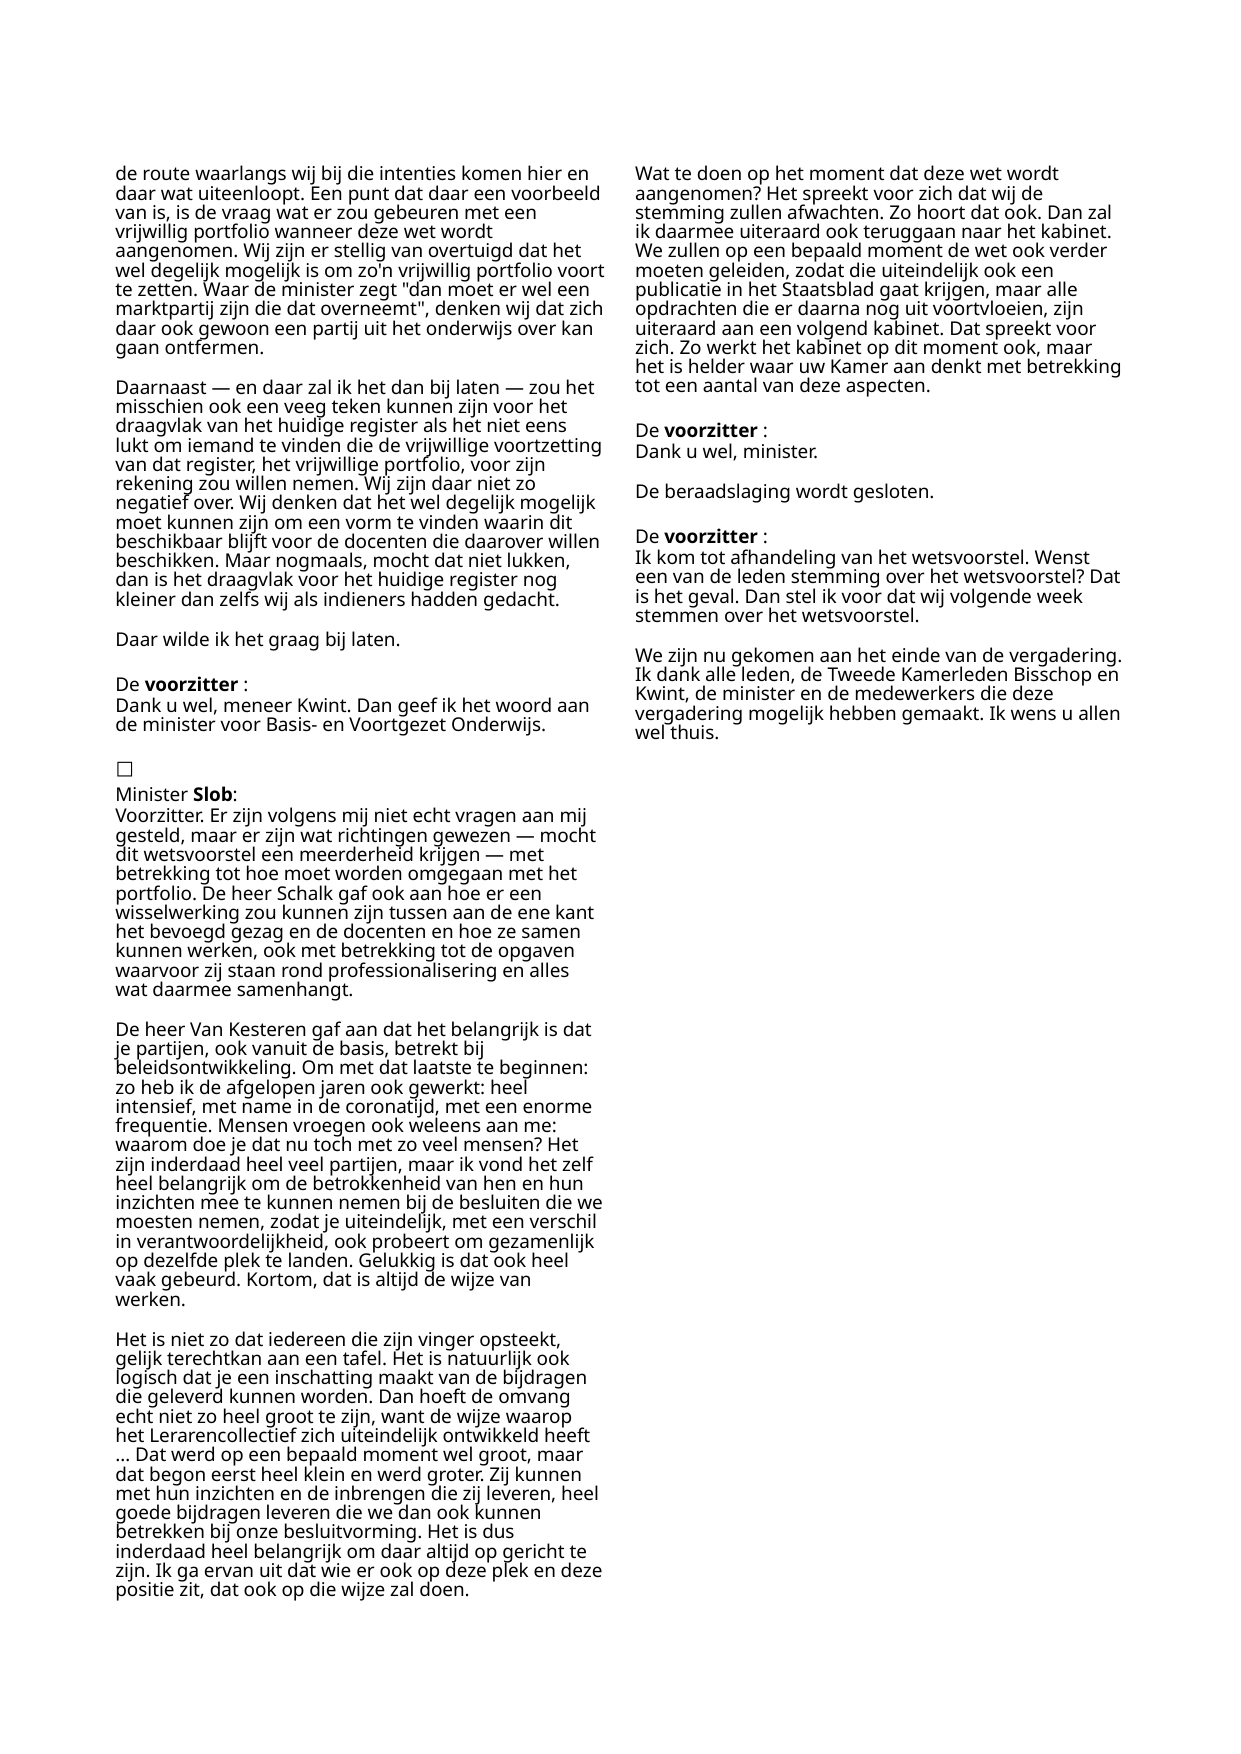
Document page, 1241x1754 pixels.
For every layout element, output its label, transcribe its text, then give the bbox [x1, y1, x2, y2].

text De voorzitter : [635, 417, 1125, 443]
text De beraadslaging wordt gesloten. [635, 483, 1125, 502]
text Daarnaast — en daar zal ik het dan bij laten — zou het misschien ook een veeg teken kunnen zijn voor het draagvlak van het huidige register als het niet eens lukt om iemand te vinden die de vrijwillige voortzetting van dat register, het vrijwillige portfolio, voor zijn rekening zou willen nemen. Wij zijn daar niet zo negatief over. Wij denken dat het wel degelijk mogelijk moet kunnen zijn om een vorm te vinden waarin dit beschikbaar blijft voor de docenten die daarover willen beschikken. Maar nogmaals, mocht dat niet lukken, dan is het draagvlak voor het huidige register nog kleiner dan zelfs wij als indieners hadden gedacht. [115, 379, 605, 610]
text De voorzitter : [635, 523, 1125, 549]
text Het is niet zo dat iedereen die zijn vinger opsteekt, gelijk terechtkan aan een tafel. Het is natuurlijk ook logisch dat je een inschatting maakt van de bijdragen die geleverd kunnen worden. Dan hoeft de omvang echt niet zo heel groot te zijn, want de wijze waarop het Lerarencollectief zich uiteindelijk ontwikkeld heeft … Dat werd op een bepaald moment wel groot, maar dat begon eerst heel klein en werd groter. Zij kunnen met hun inzichten en de inbrengen die zij leveren, heel goede bijdragen leveren die we dan ook kunnen betrekken bij onze besluitvorming. Het is dus inderdaad heel belangrijk om daar altijd op gericht te zijn. Ik ga ervan uit dat wie er ook op deze plek en deze positie zit, dat ook op die wijze zal doen. [115, 1331, 605, 1600]
text Ik kom tot afhandeling van het wetsvoorstel. Wenst een van de leden stemming over het wetsvoorstel? Dat is het geval. Dan stel ik voor dat wij volgende week stemmen over het wetsvoorstel. [635, 549, 1125, 626]
text Voorzitter. Er zijn volgens mij niet echt vragen aan mij gesteld, maar er zijn wat richtingen gewezen — mocht dit wetsvoorstel een meerderheid krijgen — met betrekking tot hoe moet worden omgegaan met het portfolio. De heer Schalk gaf ook aan hoe er een wisselwerking zou kunnen zijn tussen aan de ene kant het bevoegd gezag en de docenten en hoe ze samen kunnen werken, ook met betrekking tot de opgaven waarvoor zij staan rond professionalisering en alles wat daarmee samenhangt. [115, 807, 605, 1000]
text Minister Slob: [115, 782, 605, 807]
text de route waarlangs wij bij die intenties komen hier en daar wat uiteenloopt. Een punt dat daar een voorbeeld van is, is de vraag wat er zou gebeuren met een vrijwillig portfolio wanneer deze wet wordt aangenomen. Wij zijn er stellig van overtuigd dat het wel degelijk mogelijk is om zo'n vrijwillig portfolio voort te zetten. Waar de minister zegt "dan moet er wel een marktpartij zijn die dat overneemt", denken wij dat zich daar ook gewoon een partij uit het onderwijs over kan gaan ontfermen. [115, 165, 605, 358]
text Dank u wel, minister. [635, 443, 1125, 462]
text Wat te doen op het moment dat deze wet wordt aangenomen? Het spreekt voor zich dat wij de stemming zullen afwachten. Zo hoort dat ook. Dan zal ik daarmee uiteraard ook teruggaan naar het kabinet. We zullen op een bepaald moment de wet ook verder moeten geleiden, zodat die uiteindelijk ook een publicatie in het Staatsblad gaat krijgen, maar alle opdrachten die er daarna nog uit voortvloeien, zijn uiteraard aan een volgend kabinet. Dat spreekt voor zich. Zo werkt het kabinet op dit moment ook, maar het is helder waar uw Kamer aan denkt met betrekking tot een aantal van deze aspecten. [635, 165, 1125, 397]
text Daar wilde ik het graag bij laten. [115, 631, 605, 650]
text De voorzitter : [115, 671, 605, 697]
text We zijn nu gekomen aan het einde van de vergadering. Ik dank alle leden, de Tweede Kamerleden Bisschop en Kwint, de minister en de medewerkers die deze vergadering mogelijk hebben gemaakt. Ik wens u allen wel thuis. [635, 647, 1125, 743]
text ⬜ [115, 756, 605, 782]
text De heer Van Kesteren gaf aan dat het belangrijk is dat je partijen, ook vanuit de basis, betrekt bij beleidsontwikkeling. Om met dat laatste te beginnen: zo heb ik de afgelopen jaren ook gewerkt: heel intensief, met name in de coronatijd, met een enorme frequentie. Mensen vroegen ook weleens aan me: waarom doe je dat nu toch met zo veel mensen? Het zijn inderdaad heel veel partijen, maar ik vond het zelf heel belangrijk om de betrokkenheid van hen en hun inzichten mee te kunnen nemen bij de besluiten die we moesten nemen, zodat je uiteindelijk, met een verschil in verantwoordelijkheid, ook probeert om gezamenlijk op dezelfde plek te landen. Gelukkig is dat ook heel vaak gebeurd. Kortom, dat is altijd de wijze van werken. [115, 1021, 605, 1310]
text Dank u wel, meneer Kwint. Dan geef ik het woord aan de minister voor Basis- en Voortgezet Onderwijs. [115, 697, 605, 735]
